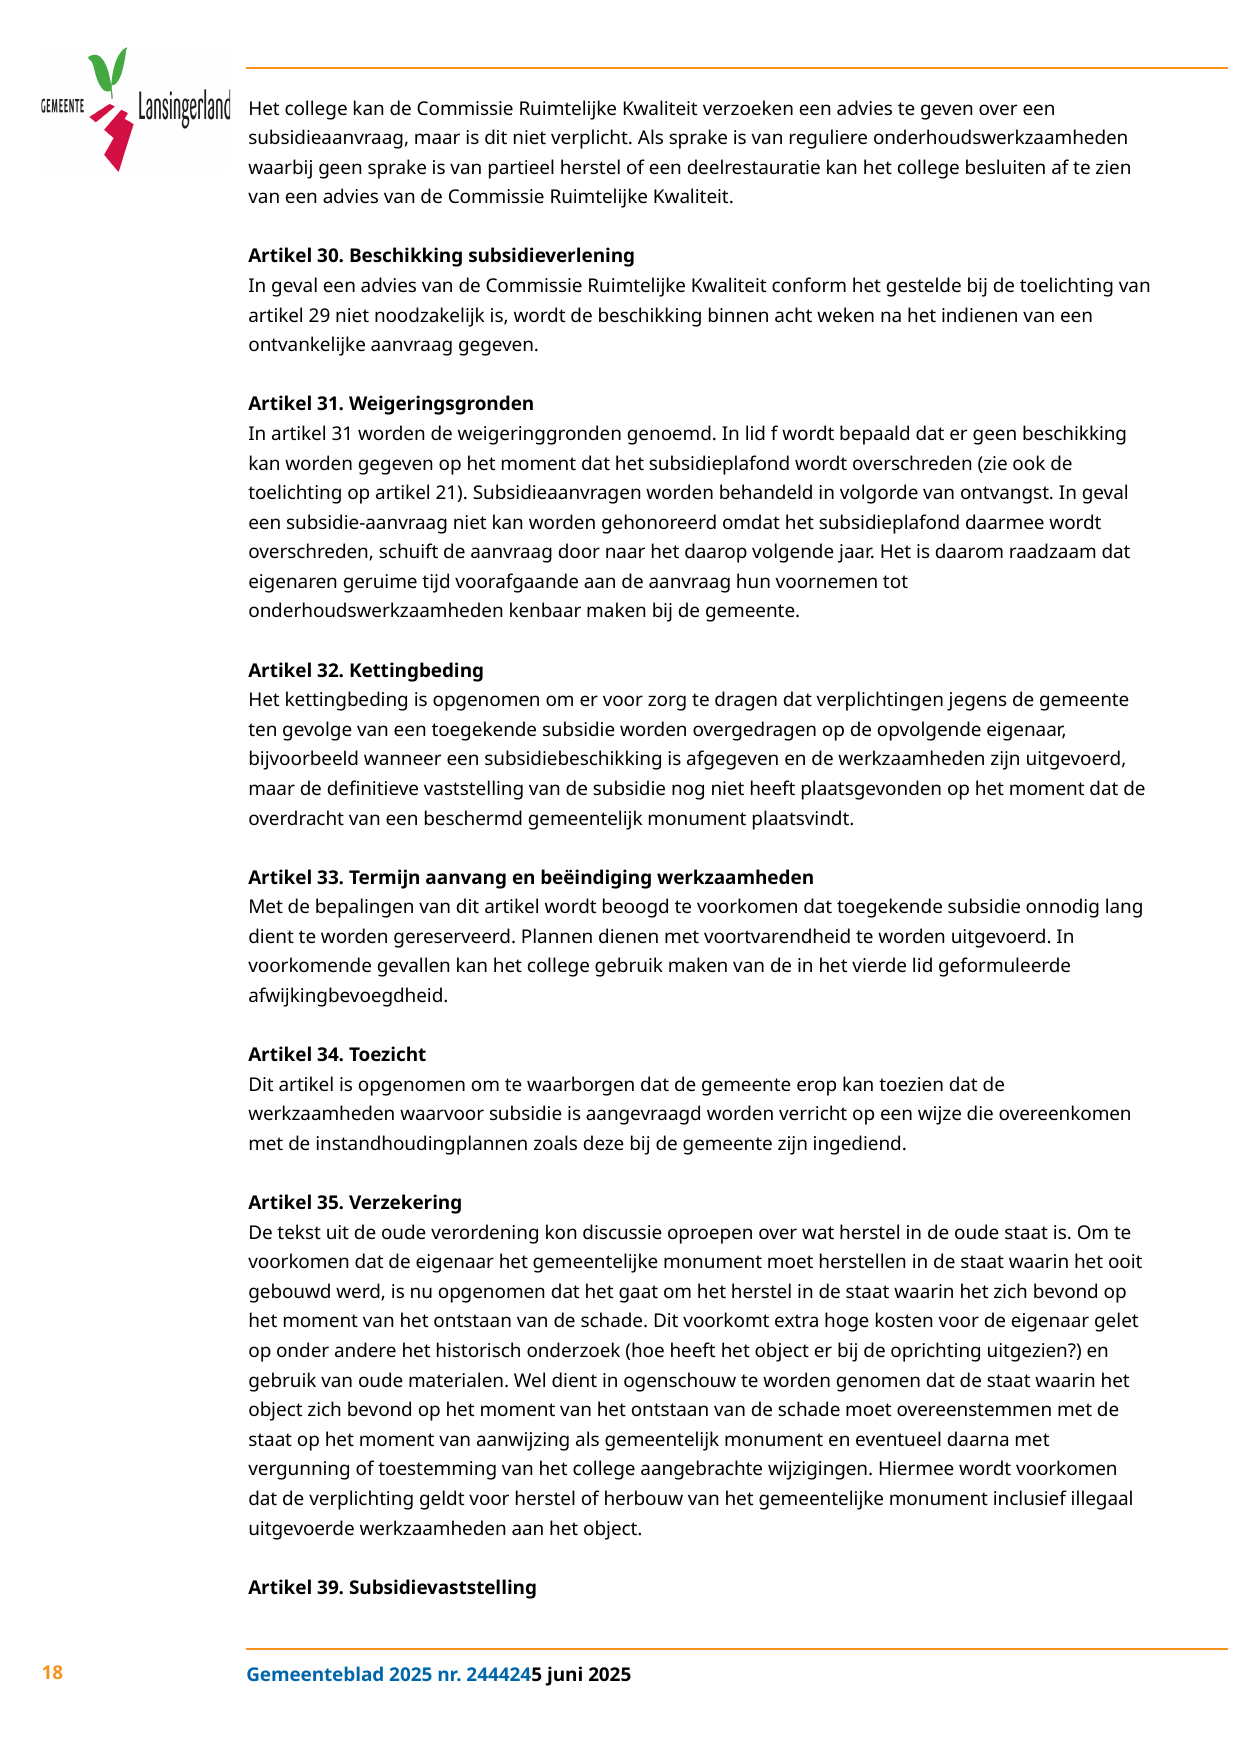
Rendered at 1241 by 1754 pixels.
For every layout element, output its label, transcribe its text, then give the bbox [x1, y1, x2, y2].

text De tekst uit de oude verordening kon discussie oproepen over wat herstel in de oude staat is. Om te voorkomen dat de eigenaar het gemeentelijke monument moet herstellen in de staat waarin het ooit gebouwd werd, is nu opgenomen dat het gaat om het herstel in de staat waarin het zich bevond op het moment van het ontstaan van de schade. Dit voorkomt extra hoge kosten voor de eigenaar gelet op onder andere het historisch onderzoek (hoe heeft het object er bij de oprichting uitgezien?) en gebruik van oude materialen. Wel dient in ogenschouw te worden genomen dat de staat waarin het object zich bevond op het moment van het ontstaan van de schade moet overeenstemmen met de staat op het moment van aanwijzing als gemeentelijk monument en eventueel daarna met vergunning of toestemming van het college aangebrachte wijzigingen. Hiermee wordt voorkomen dat de verplichting geldt voor herstel of herbouw van het gemeentelijke monument inclusief illegaal uitgevoerde werkzaamheden aan het object. [248, 1219, 1152, 1541]
text Het college kan de Commissie Ruimtelijke Kwaliteit verzoeken een advies te geven over een subsidieaanvraag, maar is dit niet verplicht. Als sprake is van reguliere onderhoudswerkzaamheden waarbij geen sprake is van partieel herstel of een deelrestauratie kan het college besluiten af te zien van een advies van de Commissie Ruimtelijke Kwaliteit. [248, 95, 1152, 209]
text Artikel 34. Toezicht [248, 1041, 1152, 1067]
text In artikel 31 worden de weigeringgronden genoemd. In lid f wordt bepaald dat er geen beschikking kan worden gegeven op het moment dat het subsidieplafond wordt overschreden (zie ook de toelichting op artikel 21). Subsidieaanvragen worden behandeld in volgorde van ontvangst. In geval een subsidie-aanvraag niet kan worden gehonoreerd omdat het subsidieplafond daarmee wordt overschreden, schuift de aanvraag door naar het daarop volgende jaar. Het is daarom raadzaam dat eigenaren geruime tijd voorafgaande aan de aanvraag hun voornemen tot onderhoudswerkzaamheden kenbaar maken bij de gemeente. [248, 420, 1152, 623]
text Het kettingbeding is opgenomen om er voor zorg te dragen dat verplichtingen jegens de gemeente ten gevolge van een toegekende subsidie worden overgedragen op de opvolgende eigenaar, bijvoorbeeld wanneer een subsidiebeschikking is afgegeven en de werkzaamheden zijn uitgevoerd, maar de definitieve vaststelling van de subsidie nog niet heeft plaatsgevonden op het moment dat de overdracht van een beschermd gemeentelijk monument plaatsvindt. [248, 686, 1152, 831]
picture [41, 47, 231, 172]
text Artikel 32. Kettingbeding [248, 657, 1152, 683]
text In geval een advies van de Commissie Ruimtelijke Kwaliteit conform het gestelde bij de toelichting van artikel 29 niet noodzakelijk is, wordt de beschikking binnen acht weken na het indienen van een ontvankelijke aanvraag gegeven. [248, 272, 1152, 357]
text Artikel 33. Termijn aanvang en beëindiging werkzaamheden [248, 864, 1152, 890]
text Met de bepalingen van dit artikel wordt beoogd te voorkomen dat toegekende subsidie onnodig lang dient te worden gereserveerd. Plannen dienen met voortvarendheid te worden uitgevoerd. In voorkomende gevallen kan het college gebruik maken van de in het vierde lid geformuleerde afwijkingbevoegdheid. [248, 893, 1152, 1008]
text Dit artikel is opgenomen om te waarborgen dat de gemeente erop kan toezien dat de werkzaamheden waarvoor subsidie is aangevraagd worden verricht op een wijze die overeenkomen met de instandhoudingplannen zoals deze bij de gemeente zijn ingediend. [248, 1071, 1152, 1156]
text Artikel 35. Verzekering [248, 1189, 1152, 1215]
text Artikel 30. Beschikking subsidieverlening [248, 243, 1152, 268]
text Artikel 31. Weigeringsgronden [248, 391, 1152, 416]
text Artikel 39. Subsidievaststelling [248, 1574, 1152, 1600]
